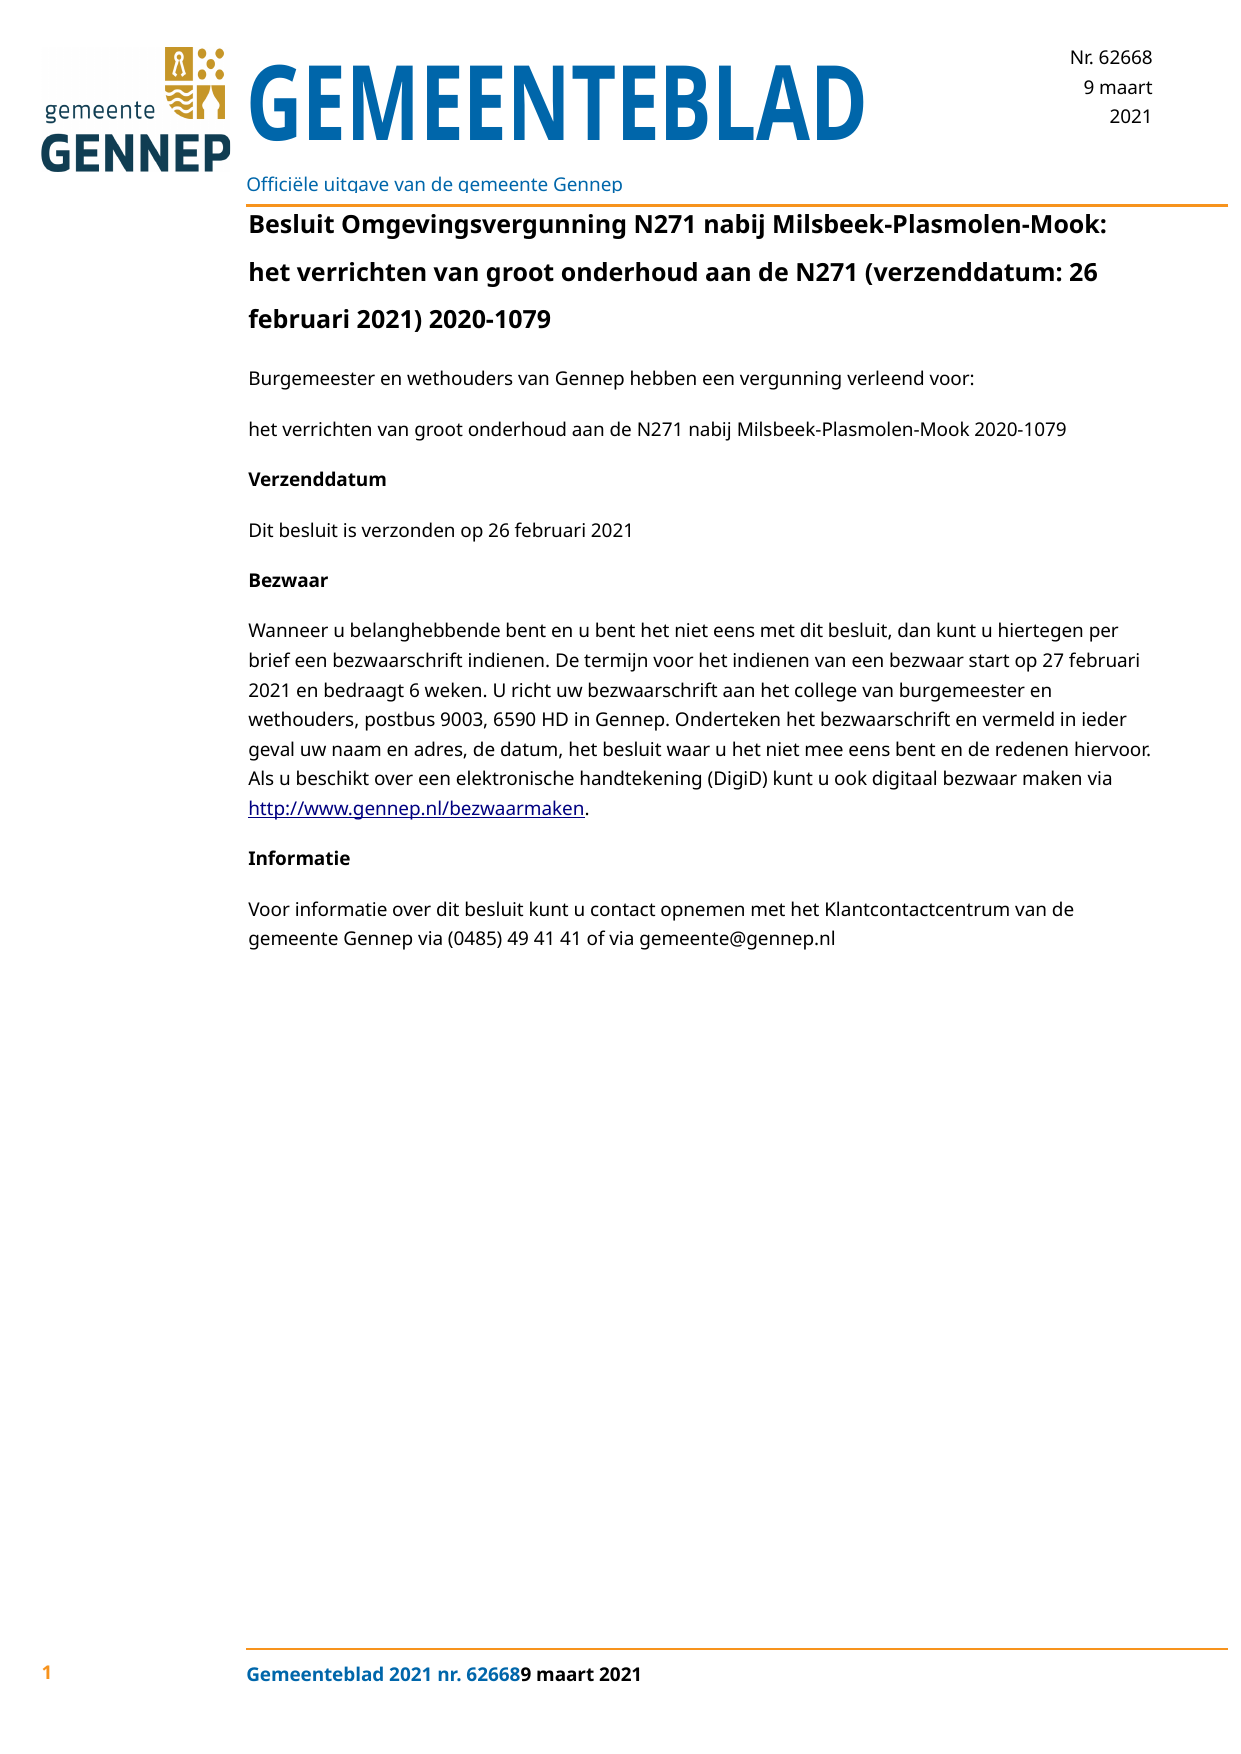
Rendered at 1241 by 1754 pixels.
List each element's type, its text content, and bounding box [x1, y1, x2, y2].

text Dit besluit is verzonden op 26 februari 2021 [248, 517, 1152, 542]
picture [41, 47, 231, 172]
text Verzenddatum [248, 466, 1152, 492]
text Burgemeester en wethouders van Gennep hebben een vergunning verleend voor: [248, 366, 1152, 391]
text Informatie [248, 846, 1152, 871]
text Besluit Omgevingsvergunning N271 nabij Milsbeek-Plasmolen-Mook: het verrichten van groot onderhoud aan de N271 (verzenddatum: 26 februari 2021) 2020-1079 [248, 207, 1152, 336]
text Voor informatie over dit besluit kunt u contact opnemen met het Klantcontactcentrum van de gemeente Gennep via (0485) 49 41 41 of via gemeente@gennep.nl [248, 896, 1152, 951]
text Bezwaar [248, 567, 1152, 593]
text Wanneer u belanghebbende bent en u bent het niet eens met dit besluit, dan kunt u hiertegen per brief een bezwaarschrift indienen. De termijn voor het indienen van een bezwaar start op 27 februari 2021 en bedraagt 6 weken. U richt uw bezwaarschrift aan het college van burgemeester en wethouders, postbus 9003, 6590 HD in Gennep. Onderteken het bezwaarschrift en vermeld in ieder geval uw naam en adres, de datum, het besluit waar u het niet mee eens bent en de redenen hiervoor. Als u beschikt over een elektronische handtekening (DigiD) kunt u ook digitaal bezwaar maken via http://www.gennep.nl/bezwaarmaken. [248, 618, 1152, 821]
text het verrichten van groot onderhoud aan de N271 nabij Milsbeek-Plasmolen-Mook 2020-1079 [248, 416, 1152, 442]
